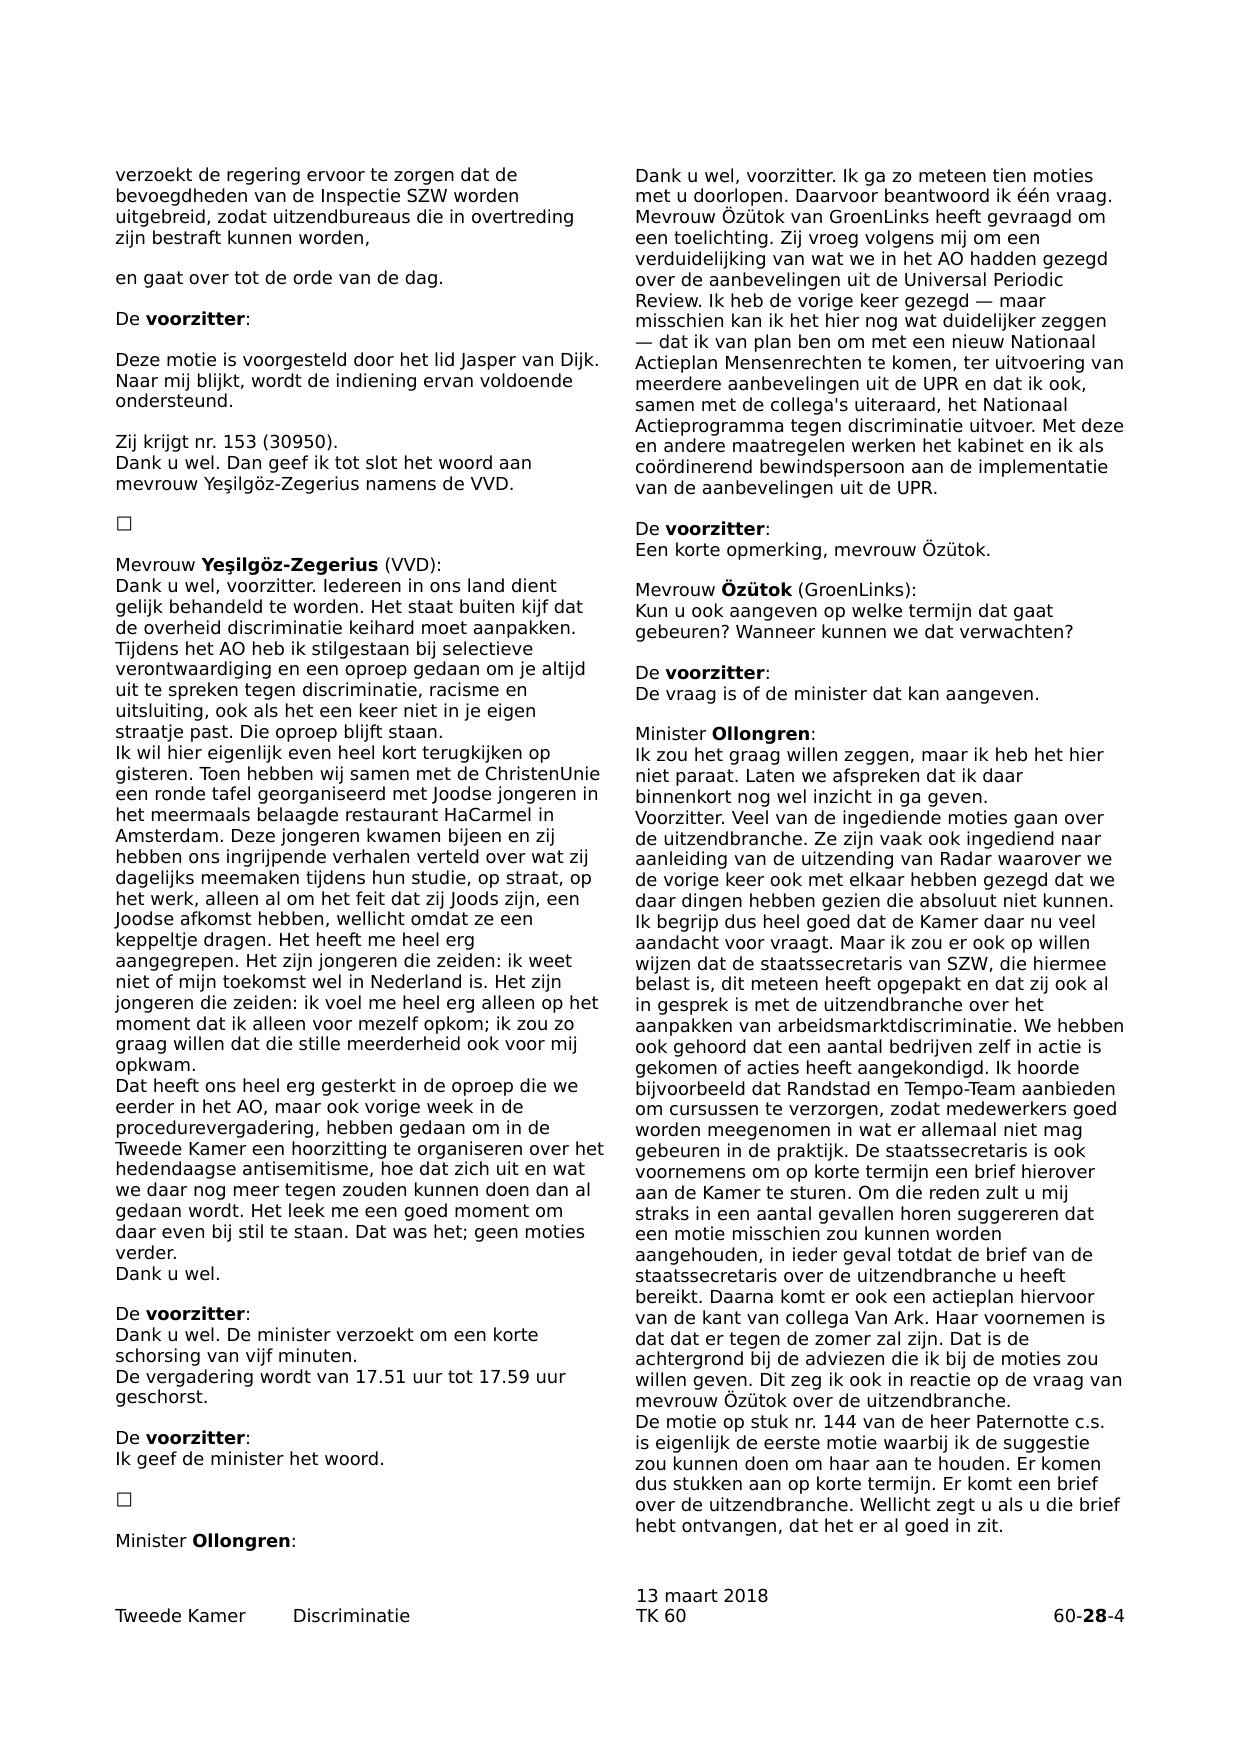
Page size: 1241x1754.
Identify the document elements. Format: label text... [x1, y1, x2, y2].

text Dank u wel, voorzitter. Ik ga zo meteen tien moties met u doorlopen. Daarvoor beantwoord ik één vraag. Mevrouw Özütok van GroenLinks heeft gevraagd om een toelichting. Zij vroeg volgens mij om een verduidelijking van wat we in het AO hadden gezegd over de aanbevelingen uit de Universal Periodic Review. Ik heb de vorige keer gezegd — maar misschien kan ik het hier nog wat duidelijker zeggen — dat ik van plan ben om met een nieuw Nationaal Actieplan Mensenrechten te komen, ter uitvoering van meerdere aanbevelingen uit de UPR en dat ik ook, samen met de collega's uiteraard, het Nationaal Actieprogramma tegen discriminatie uitvoer. Met deze en andere maatregelen werken het kabinet en ik als coördinerend bewindspersoon aan de implementatie van de aanbevelingen uit de UPR. [635, 165, 1125, 499]
text ⬜ [115, 1490, 605, 1510]
text De voorzitter: [115, 1428, 605, 1449]
text De voorzitter: [115, 1304, 605, 1325]
text Ik zou het graag willen zeggen, maar ik heb het hier niet paraat. Laten we afspreken dat ik daar binnenkort nog wel inzicht in ga geven. [635, 745, 1125, 807]
text Dank u wel. [115, 1263, 605, 1284]
text Ik geef de minister het woord. [115, 1449, 605, 1470]
text Een korte opmerking, mevrouw Özütok. [635, 539, 1125, 560]
text Voorzitter. Veel van de ingediende moties gaan over de uitzendbranche. Ze zijn vaak ook ingediend naar aanleiding van de uitzending van Radar waarover we de vorige keer ook met elkaar hebben gezegd dat we daar dingen hebben gezien die absoluut niet kunnen. Ik begrijp dus heel goed dat de Kamer daar nu veel aandacht voor vraagt. Maar ik zou er ook op willen wijzen dat de staatssecretaris van SZW, die hiermee belast is, dit meteen heeft opgepakt en dat zij ook al in gesprek is met de uitzendbranche over het aanpakken van arbeidsmarktdiscriminatie. We hebben ook gehoord dat een aantal bedrijven zelf in actie is gekomen of acties heeft aangekondigd. Ik hoorde bijvoorbeeld dat Randstad en Tempo-Team aanbieden om cursussen te verzorgen, zodat medewerkers goed worden meegenomen in wat er allemaal niet mag gebeuren in de praktijk. De staatssecretaris is ook voornemens om op korte termijn een brief hierover aan de Kamer te sturen. Om die reden zult u mij straks in een aantal gevallen horen suggereren dat een motie misschien zou kunnen worden aangehouden, in ieder geval totdat de brief van de staatssecretaris over de uitzendbranche u heeft bereikt. Daarna komt er ook een actieplan hiervoor van de kant van collega Van Ark. Haar voornemen is dat dat er tegen de zomer zal zijn. Dat is de achtergrond bij de adviezen die ik bij de moties zou willen geven. Dit zeg ik ook in reactie op de vraag van mevrouw Özütok over de uitzendbranche. [635, 807, 1125, 1412]
text De voorzitter: [115, 309, 605, 330]
text ⬜ [115, 514, 605, 535]
text en gaat over tot de orde van de dag. [115, 268, 605, 289]
text Dank u wel, voorzitter. Iedereen in ons land dient gelijk behandeld te worden. Het staat buiten kijf dat de overheid discriminatie keihard moet aanpakken. Tijdens het AO heb ik stilgestaan bij selectieve verontwaardiging en een oproep gedaan om je altijd uit te spreken tegen discriminatie, racisme en uitsluiting, ook als het een keer niet in je eigen straatje past. Die oproep blijft staan. [115, 576, 605, 742]
text Dat heeft ons heel erg gesterkt in de oproep die we eerder in het AO, maar ook vorige week in de procedurevergadering, hebben gedaan om in de Tweede Kamer een hoorzitting te organiseren over het hedendaagse antisemitisme, hoe dat zich uit en wat we daar nog meer tegen zouden kunnen doen dan al gedaan wordt. Het leek me een goed moment om daar even bij stil te staan. Dat was het; geen moties verder. [115, 1076, 605, 1263]
text Ik wil hier eigenlijk even heel kort terugkijken op gisteren. Toen hebben wij samen met de ChristenUnie een ronde tafel georganiseerd met Joodse jongeren in het meermaals belaagde restaurant HaCarmel in Amsterdam. Deze jongeren kwamen bijeen en zij hebben ons ingrijpende verhalen verteld over wat zij dagelijks meemaken tijdens hun studie, op straat, op het werk, alleen al om het feit dat zij Joods zijn, een Joodse afkomst hebben, wellicht omdat ze een keppeltje dragen. Het heeft me heel erg aangegrepen. Het zijn jongeren die zeiden: ik weet niet of mijn toekomst wel in Nederland is. Het zijn jongeren die zeiden: ik voel me heel erg alleen op het moment dat ik alleen voor mezelf opkom; ik zou zo graag willen dat die stille meerderheid ook voor mij opkwam. [115, 742, 605, 1076]
text Kun u ook aangeven op welke termijn dat gaat gebeuren? Wanneer kunnen we dat verwachten? [635, 601, 1125, 643]
text Dank u wel. De minister verzoekt om een korte schorsing van vijf minuten. [115, 1325, 605, 1366]
text Minister Ollongren: [115, 1530, 605, 1551]
text De voorzitter: [635, 663, 1125, 683]
text Mevrouw Yeşilgöz-Zegerius (VVD): [115, 555, 605, 576]
text Minister Ollongren: [635, 724, 1125, 745]
text De motie op stuk nr. 144 van de heer Paternotte c.s. is eigenlijk de eerste motie waarbij ik de suggestie zou kunnen doen om haar aan te houden. Er komen dus stukken aan op korte termijn. Er komt een brief over de uitzendbranche. Wellicht zegt u als u die brief hebt ontvangen, dat het er al goed in zit. [635, 1412, 1125, 1537]
text Dank u wel. Dan geef ik tot slot het woord aan mevrouw Yeşilgöz-Zegerius namens de VVD. [115, 453, 605, 494]
text De voorzitter: [635, 519, 1125, 539]
text De vraag is of de minister dat kan aangeven. [635, 683, 1125, 704]
text Zij krijgt nr. 153 (30950). [115, 432, 605, 453]
text De vergadering wordt van 17.51 uur tot 17.59 uur geschorst. [115, 1366, 605, 1408]
text Deze motie is voorgesteld door het lid Jasper van Dijk. Naar mij blijkt, wordt de indiening ervan voldoende ondersteund. [115, 350, 605, 412]
text verzoekt de regering ervoor te zorgen dat de bevoegdheden van de Inspectie SZW worden uitgebreid, zodat uitzendbureaus die in overtreding zijn bestraft kunnen worden, [115, 165, 605, 248]
text Mevrouw Özütok (GroenLinks): [635, 580, 1125, 601]
